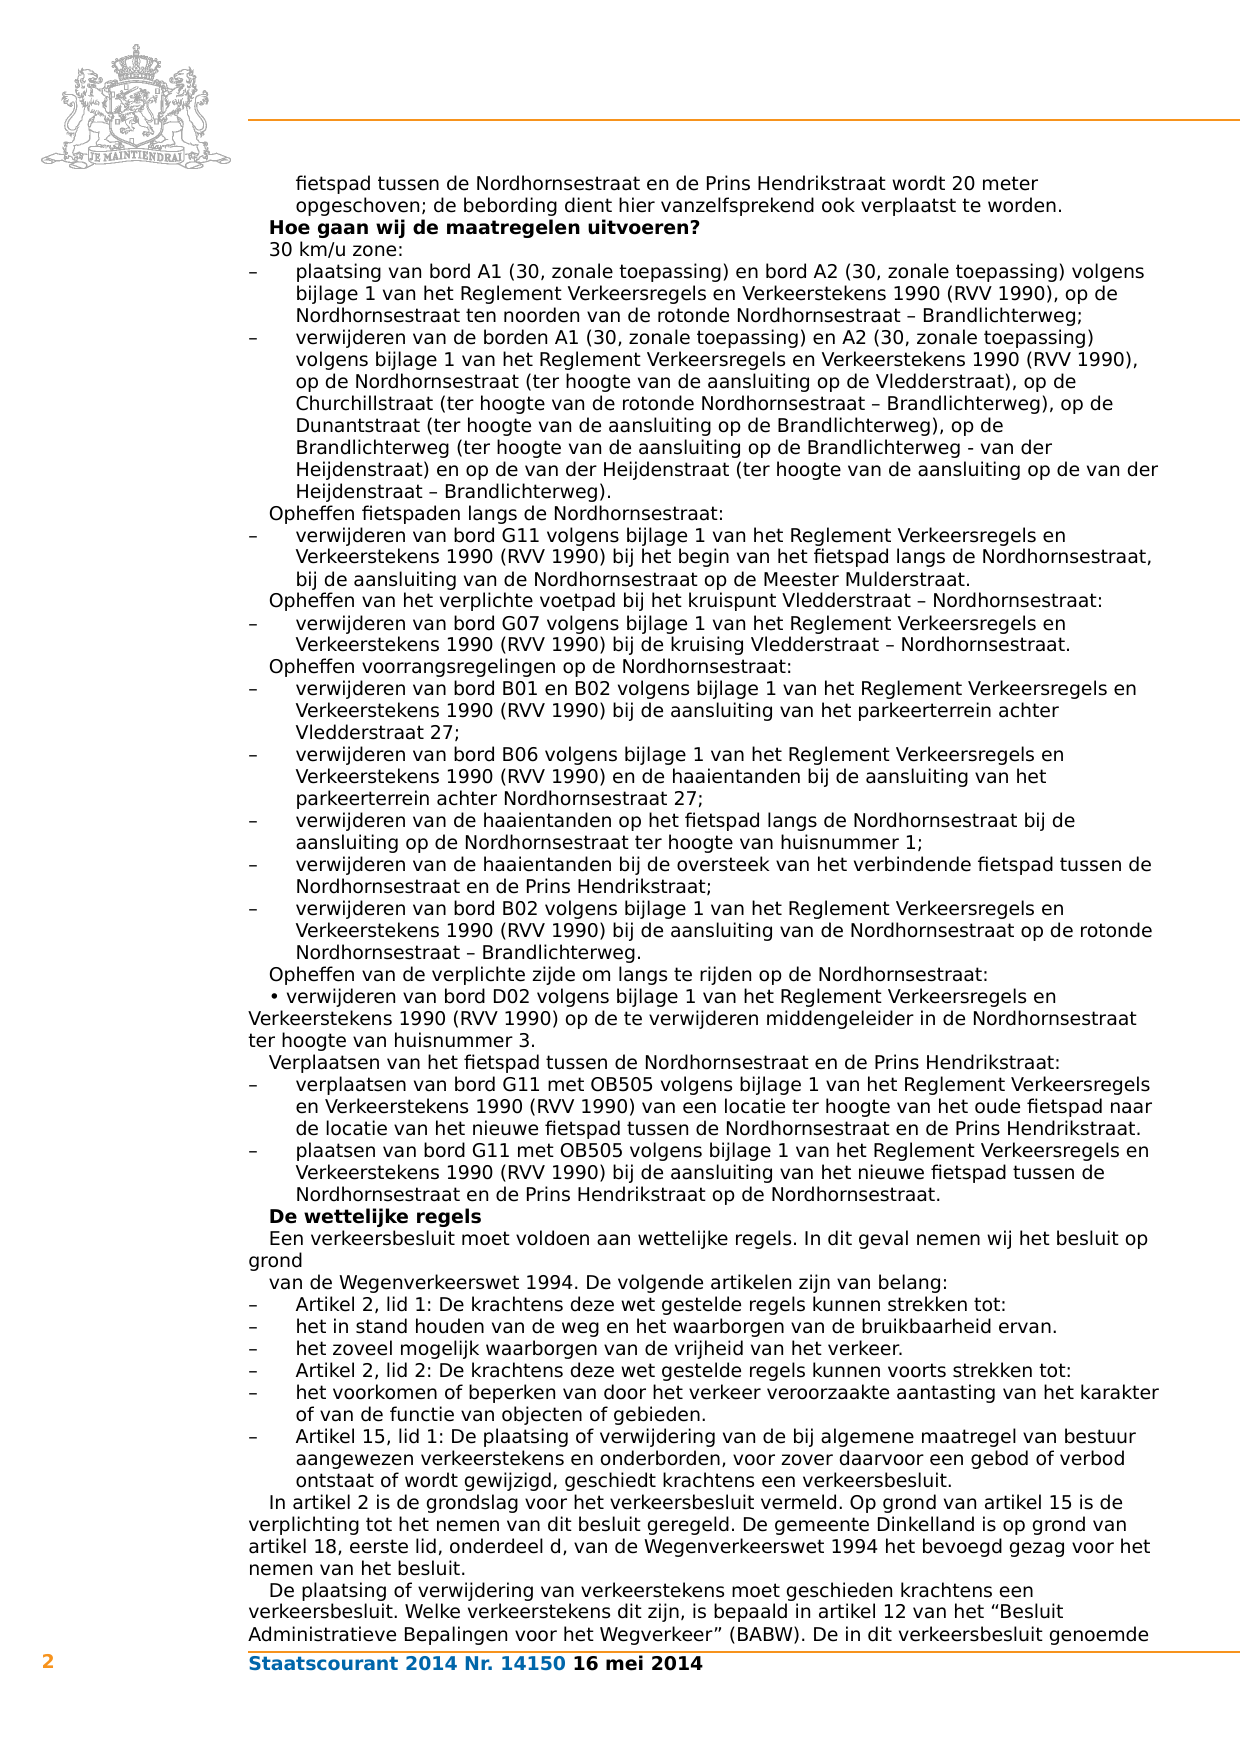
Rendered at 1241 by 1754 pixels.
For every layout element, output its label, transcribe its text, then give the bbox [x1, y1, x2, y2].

text Opheffen van de verplichte zijde om langs te rijden op de Nordhornsestraat: [248, 964, 1163, 986]
list Artikel 15, lid 1: De plaatsing of verwijdering van de bij algemene maatregel van bestuur aangewezen verkeerstekens en onderborden, voor zover daarvoor een gebod of verbod ontstaat of wordt gewijzigd, geschiedt krachtens een verkeersbesluit. [248, 1426, 1163, 1492]
list verwijderen van bord B01 en B02 volgens bijlage 1 van het Reglement Verkeersregels en Verkeerstekens 1990 (RVV 1990) bij de aansluiting van het parkeerterrein achter Vledderstraat 27; [248, 678, 1163, 744]
text Opheffen voorrangsregelingen op de Nordhornsestraat: [248, 656, 1163, 678]
picture [41, 44, 231, 169]
list het zoveel mogelijk waarborgen van de vrijheid van het verkeer. [248, 1338, 1163, 1360]
list plaatsen van bord G11 met OB505 volgens bijlage 1 van het Reglement Verkeersregels en Verkeerstekens 1990 (RVV 1990) bij de aansluiting van het nieuwe fietspad tussen de Nordhornsestraat en de Prins Hendrikstraat op de Nordhornsestraat. [248, 1140, 1163, 1206]
text Opheffen fietspaden langs de Nordhornsestraat: [248, 502, 1163, 524]
text De plaatsing of verwijdering van verkeerstekens moet geschieden krachtens een verkeersbesluit. Welke verkeerstekens dit zijn, is bepaald in artikel 12 van het “Besluit Administratieve Bepalingen voor het Wegverkeer” (BABW). De in dit verkeersbesluit genoemde [248, 1579, 1163, 1645]
text De wettelijke regels [248, 1206, 1163, 1228]
list verwijderen van de haaientanden op het fietspad langs de Nordhornsestraat bij de aansluiting op de Nordhornsestraat ter hoogte van huisnummer 1; [248, 810, 1163, 854]
list verwijderen van bord B02 volgens bijlage 1 van het Reglement Verkeersregels en Verkeerstekens 1990 (RVV 1990) bij de aansluiting van de Nordhornsestraat op de rotonde Nordhornsestraat – Brandlichterweg. [248, 898, 1163, 964]
list verwijderen van de haaientanden bij de oversteek van het verbindende fietspad tussen de Nordhornsestraat en de Prins Hendrikstraat; [248, 854, 1163, 898]
list verwijderen van bord G07 volgens bijlage 1 van het Reglement Verkeersregels en Verkeerstekens 1990 (RVV 1990) bij de kruising Vledderstraat – Nordhornsestraat. [248, 612, 1163, 656]
text Verplaatsen van het fietspad tussen de Nordhornsestraat en de Prins Hendrikstraat: [248, 1052, 1163, 1074]
list verwijderen van bord G11 volgens bijlage 1 van het Reglement Verkeersregels en Verkeerstekens 1990 (RVV 1990) bij het begin van het fietspad langs de Nordhornsestraat, bij de aansluiting van de Nordhornsestraat op de Meester Mulderstraat. [248, 524, 1163, 590]
text Een verkeersbesluit moet voldoen aan wettelijke regels. In dit geval nemen wij het besluit op grond [248, 1228, 1163, 1272]
list verwijderen van bord B06 volgens bijlage 1 van het Reglement Verkeersregels en Verkeerstekens 1990 (RVV 1990) en de haaientanden bij de aansluiting van het parkeerterrein achter Nordhornsestraat 27; [248, 744, 1163, 810]
text Hoe gaan wij de maatregelen uitvoeren? [248, 217, 1163, 239]
list het in stand houden van de weg en het waarborgen van de bruikbaarheid ervan. [248, 1316, 1163, 1338]
list Artikel 2, lid 2: De krachtens deze wet gestelde regels kunnen voorts strekken tot: [248, 1360, 1163, 1382]
text 30 km/u zone: [248, 239, 1163, 261]
list verplaatsen van bord G11 met OB505 volgens bijlage 1 van het Reglement Verkeersregels en Verkeerstekens 1990 (RVV 1990) van een locatie ter hoogte van het oude fietspad naar de locatie van het nieuwe fietspad tussen de Nordhornsestraat en de Prins Hendrikstraat. [248, 1074, 1163, 1140]
text • verwijderen van bord D02 volgens bijlage 1 van het Reglement Verkeersregels en Verkeerstekens 1990 (RVV 1990) op de te verwijderen middengeleider in de Nordhornsestraat ter hoogte van huisnummer 3. [248, 986, 1163, 1052]
text In artikel 2 is de grondslag voor het verkeersbesluit vermeld. Op grond van artikel 15 is de verplichting tot het nemen van dit besluit geregeld. De gemeente Dinkelland is op grond van artikel 18, eerste lid, onderdeel d, van de Wegenverkeerswet 1994 het bevoegd gezag voor het nemen van het besluit. [248, 1492, 1163, 1579]
list verwijderen van de borden A1 (30, zonale toepassing) en A2 (30, zonale toepassing) volgens bijlage 1 van het Reglement Verkeersregels en Verkeerstekens 1990 (RVV 1990), op de Nordhornsestraat (ter hoogte van de aansluiting op de Vledderstraat), op de Churchillstraat (ter hoogte van de rotonde Nordhornsestraat – Brandlichterweg), op de Dunantstraat (ter hoogte van de aansluiting op de Brandlichterweg), op de Brandlichterweg (ter hoogte van de aansluiting op de Brandlichterweg - van der Heijdenstraat) en op de van der Heijdenstraat (ter hoogte van de aansluiting op de van der Heijdenstraat – Brandlichterweg). [248, 327, 1163, 502]
list Artikel 2, lid 1: De krachtens deze wet gestelde regels kunnen strekken tot: [248, 1294, 1163, 1316]
list het voorkomen of beperken van door het verkeer veroorzaakte aantasting van het karakter of van de functie van objecten of gebieden. [248, 1382, 1163, 1426]
text Opheffen van het verplichte voetpad bij het kruispunt Vledderstraat – Nordhornsestraat: [248, 590, 1163, 612]
text van de Wegenverkeerswet 1994. De volgende artikelen zijn van belang: [248, 1272, 1163, 1294]
list fietspad tussen de Nordhornsestraat en de Prins Hendrikstraat wordt 20 meter opgeschoven; de bebording dient hier vanzelfsprekend ook verplaatst te worden. [248, 173, 1163, 217]
list plaatsing van bord A1 (30, zonale toepassing) en bord A2 (30, zonale toepassing) volgens bijlage 1 van het Reglement Verkeersregels en Verkeerstekens 1990 (RVV 1990), op de Nordhornsestraat ten noorden van de rotonde Nordhornsestraat – Brandlichterweg; [248, 261, 1163, 327]
